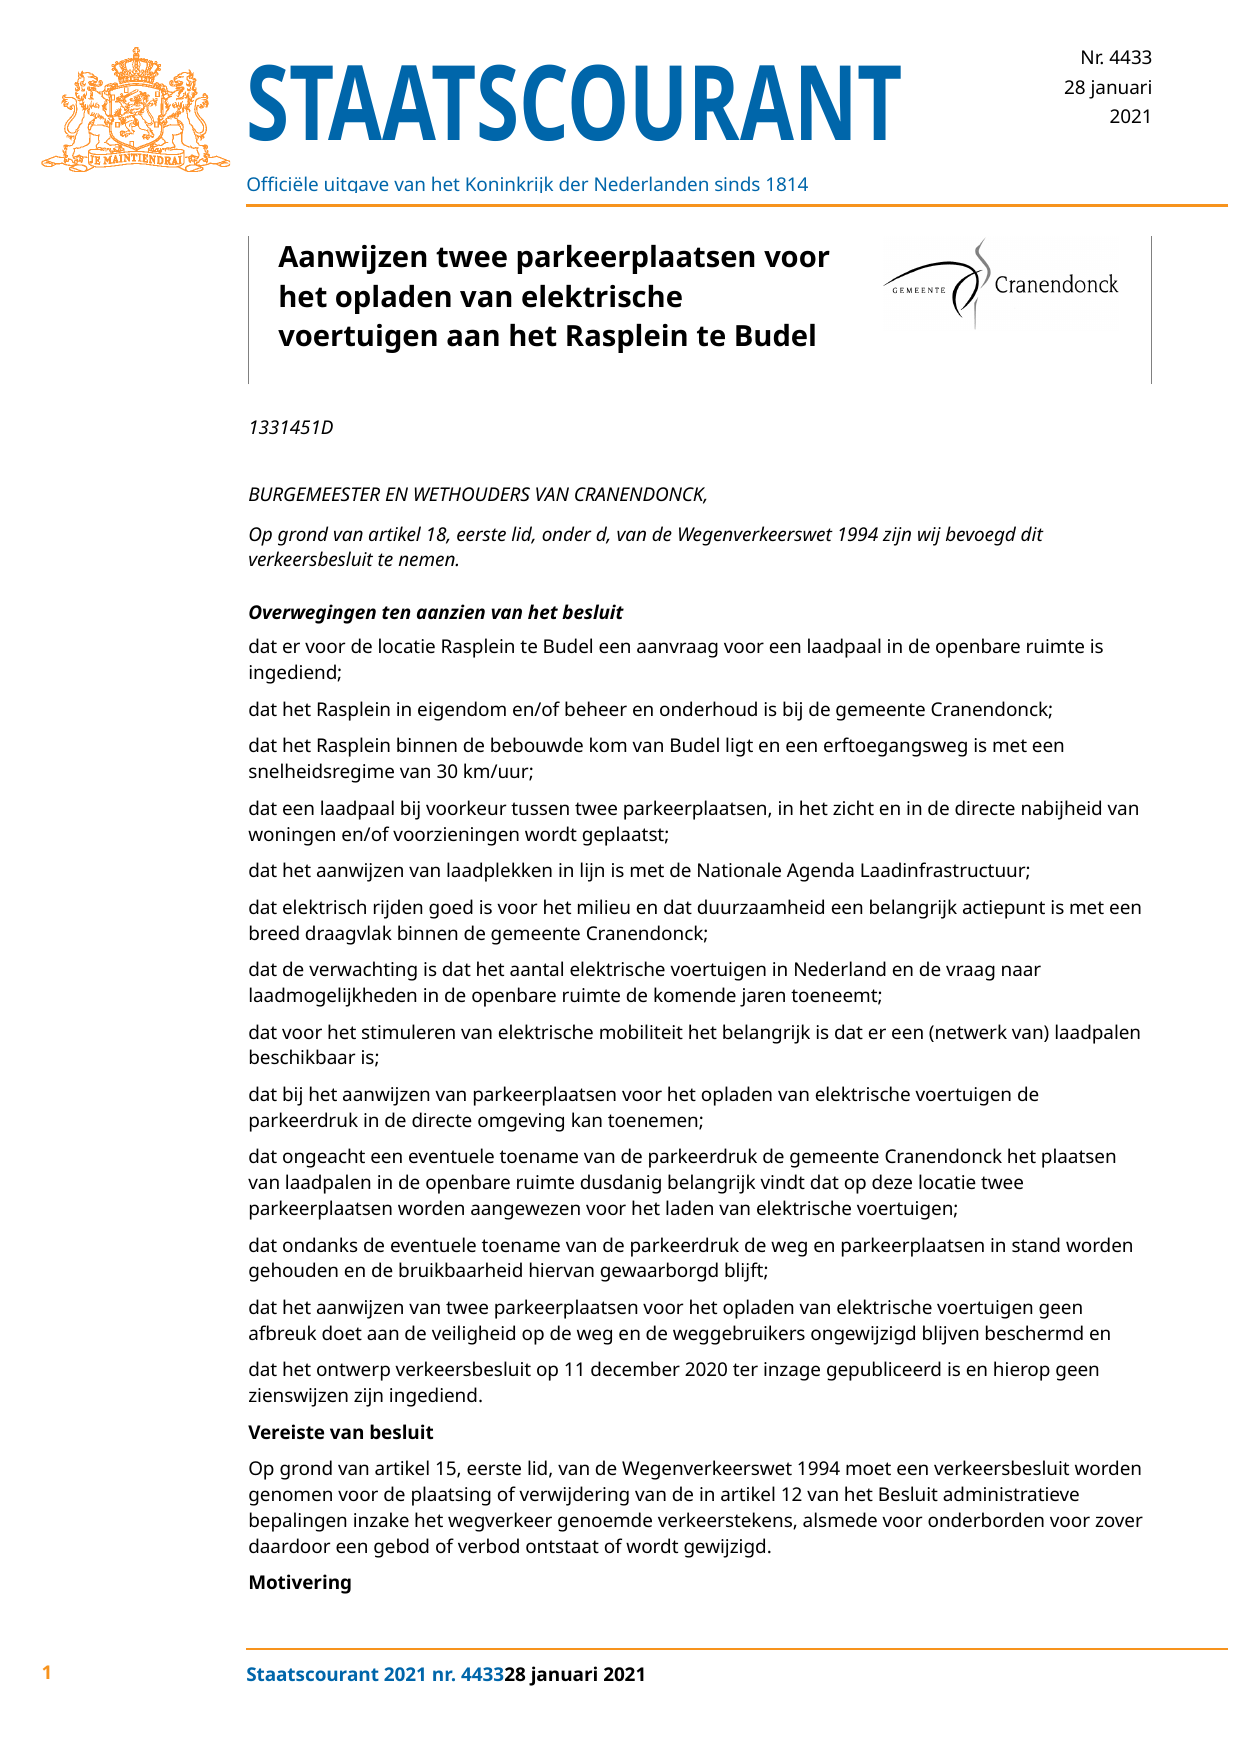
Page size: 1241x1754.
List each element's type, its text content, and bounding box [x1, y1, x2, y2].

text Op grond van artikel 18, eerste lid, onder d, van de Wegenverkeerswet 1994 zijn wij bevoegd dit verkeersbesluit te nemen. [248, 521, 1152, 572]
text Motivering [248, 1569, 1152, 1595]
text dat er voor de locatie Rasplein te Budel een aanvraag voor een laadpaal in de openbare ruimte is ingediend; [248, 633, 1152, 685]
picture [41, 47, 231, 172]
text BURGEMEESTER EN WETHOUDERS VAN CRANENDONCK, [248, 482, 1152, 507]
text dat de verwachting is dat het aantal elektrische voertuigen in Nederland en de vraag naar laadmogelijkheden in de openbare ruimte de komende jaren toeneemt; [248, 956, 1152, 1008]
table_header [850, 236, 1151, 384]
picture [882, 236, 1119, 331]
text dat elektrisch rijden goed is voor het milieu en dat duurzaamheid een belangrijk actiepunt is met een breed draagvlak binnen de gemeente Cranendonck; [248, 894, 1152, 946]
text dat het Rasplein in eigendom en/of beheer en onderhoud is bij de gemeente Cranendonck; [248, 696, 1152, 722]
text dat voor het stimuleren van elektrische mobiliteit het belangrijk is dat er een (netwerk van) laadpalen beschikbaar is; [248, 1019, 1152, 1070]
text Overwegingen ten aanzien van het besluit [248, 599, 1152, 625]
table_header Aanwijzen twee parkeerplaatsen voor het opladen van elektrische voertuigen aan het Rasplein te Budel [249, 236, 850, 384]
text dat ongeacht een eventuele toename van de parkeerdruk de gemeente Cranendonck het plaatsen van laadpalen in de openbare ruimte dusdanig belangrijk vindt dat op deze locatie twee parkeerplaatsen worden aangewezen voor het laden van elektrische voertuigen; [248, 1144, 1152, 1221]
text Vereiste van besluit [248, 1419, 1152, 1445]
text dat het ontwerp verkeersbesluit op 11 december 2020 ter inzage gepubliceerd is en hierop geen zienswijzen zijn ingediend. [248, 1357, 1152, 1408]
text Op grond van artikel 15, eerste lid, van de Wegenverkeerswet 1994 moet een verkeersbesluit worden genomen voor de plaatsing of verwijdering van de in artikel 12 van het Besluit administratieve bepalingen inzake het wegverkeer genoemde verkeerstekens, alsmede voor onderborden voor zover daardoor een gebod of verbod ontstaat of wordt gewijzigd. [248, 1456, 1152, 1558]
text dat het aanwijzen van laadplekken in lijn is met de Nationale Agenda Laadinfrastructuur; [248, 857, 1152, 883]
text dat een laadpaal bij voorkeur tussen twee parkeerplaatsen, in het zicht en in de directe nabijheid van woningen en/of voorzieningen wordt geplaatst; [248, 795, 1152, 846]
text dat bij het aanwijzen van parkeerplaatsen voor het opladen van elektrische voertuigen de parkeerdruk in de directe omgeving kan toenemen; [248, 1081, 1152, 1133]
text dat het aanwijzen van twee parkeerplaatsen voor het opladen van elektrische voertuigen geen afbreuk doet aan de veiligheid op de weg en de weggebruikers ongewijzigd blijven beschermd en [248, 1294, 1152, 1346]
text dat het Rasplein binnen de bebouwde kom van Budel ligt en een erftoegangsweg is met een snelheidsregime van 30 km/uur; [248, 733, 1152, 784]
text 1331451D [248, 414, 1152, 440]
text dat ondanks de eventuele toename van de parkeerdruk de weg en parkeerplaatsen in stand worden gehouden en de bruikbaarheid hiervan gewaarborgd blijft; [248, 1232, 1152, 1283]
